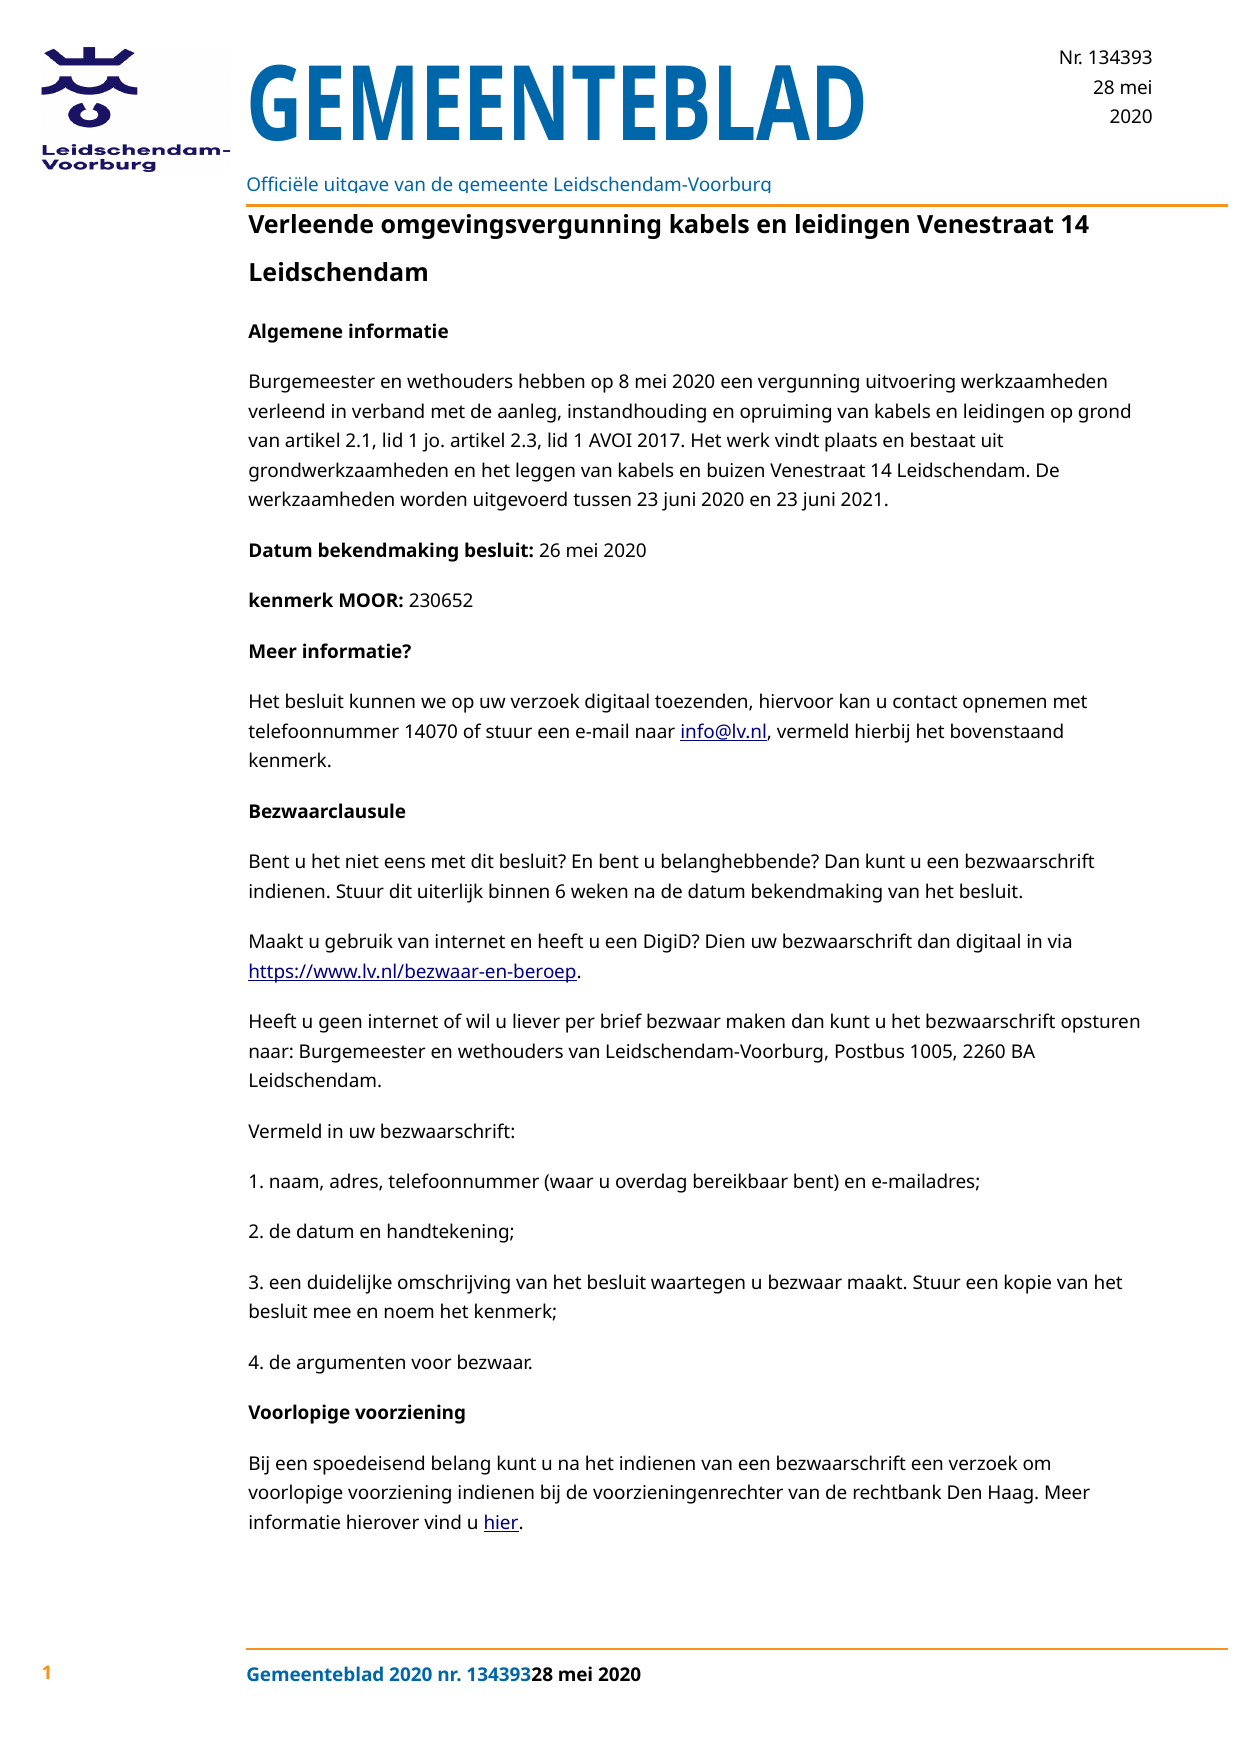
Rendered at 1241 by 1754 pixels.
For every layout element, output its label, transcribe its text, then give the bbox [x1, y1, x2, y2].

text Bent u het niet eens met dit besluit? En bent u belanghebbende? Dan kunt u een bezwaarschrift indienen. Stuur dit uiterlijk binnen 6 weken na de datum bekendmaking van het besluit. [248, 848, 1152, 904]
text 2. de datum en handtekening; [248, 1219, 1152, 1244]
text 3. een duidelijke omschrijving van het besluit waartegen u bezwaar maakt. Stuur een kopie van het besluit mee en noem het kenmerk; [248, 1269, 1152, 1324]
text Heeft u geen internet of wil u liever per brief bezwaar maken dan kunt u het bezwaarschrift opsturen naar: Burgemeester en wethouders van Leidschendam-Voorburg, Postbus 1005, 2260 BA Leidschendam. [248, 1008, 1152, 1093]
text Meer informatie? [248, 638, 1152, 664]
text Algemene informatie [248, 318, 1152, 344]
text 1. naam, adres, telefoonnummer (waar u overdag bereikbaar bent) en e-mailadres; [248, 1168, 1152, 1194]
text Voorlopige voorziening [248, 1399, 1152, 1425]
picture [41, 47, 231, 172]
text Maakt u gebruik van internet en heeft u een DigiD? Dien uw bezwaarschrift dan digitaal in via https://www.lv.nl/bezwaar-en-beroep. [248, 928, 1152, 984]
text Burgemeester en wethouders hebben op 8 mei 2020 een vergunning uitvoering werkzaamheden verleend in verband met de aanleg, instandhouding en opruiming van kabels en leidingen op grond van artikel 2.1, lid 1 jo. artikel 2.3, lid 1 AVOI 2017. Het werk vindt plaats en bestaat uit grondwerkzaamheden en het leggen van kabels en buizen Venestraat 14 Leidschendam. De werkzaamheden worden uitgevoerd tussen 23 juni 2020 en 23 juni 2021. [248, 368, 1152, 512]
text kenmerk MOOR: 230652 [248, 587, 1152, 613]
text Vermeld in uw bezwaarschrift: [248, 1118, 1152, 1144]
text 4. de argumenten voor bezwaar. [248, 1349, 1152, 1375]
text Bezwaarclausule [248, 798, 1152, 824]
text Het besluit kunnen we op uw verzoek digitaal toezenden, hiervoor kan u contact opnemen met telefoonnummer 14070 of stuur een e-mail naar info@lv.nl, vermeld hierbij het bovenstaand kenmerk. [248, 688, 1152, 773]
text Bij een spoedeisend belang kunt u na het indienen van een bezwaarschrift een verzoek om voorlopige voorziening indienen bij de voorzieningenrechter van de rechtbank Den Haag. Meer informatie hierover vind u hier. [248, 1450, 1152, 1535]
text Verleende omgevingsvergunning kabels en leidingen Venestraat 14 Leidschendam [248, 207, 1152, 288]
text Datum bekendmaking besluit: 26 mei 2020 [248, 537, 1152, 563]
